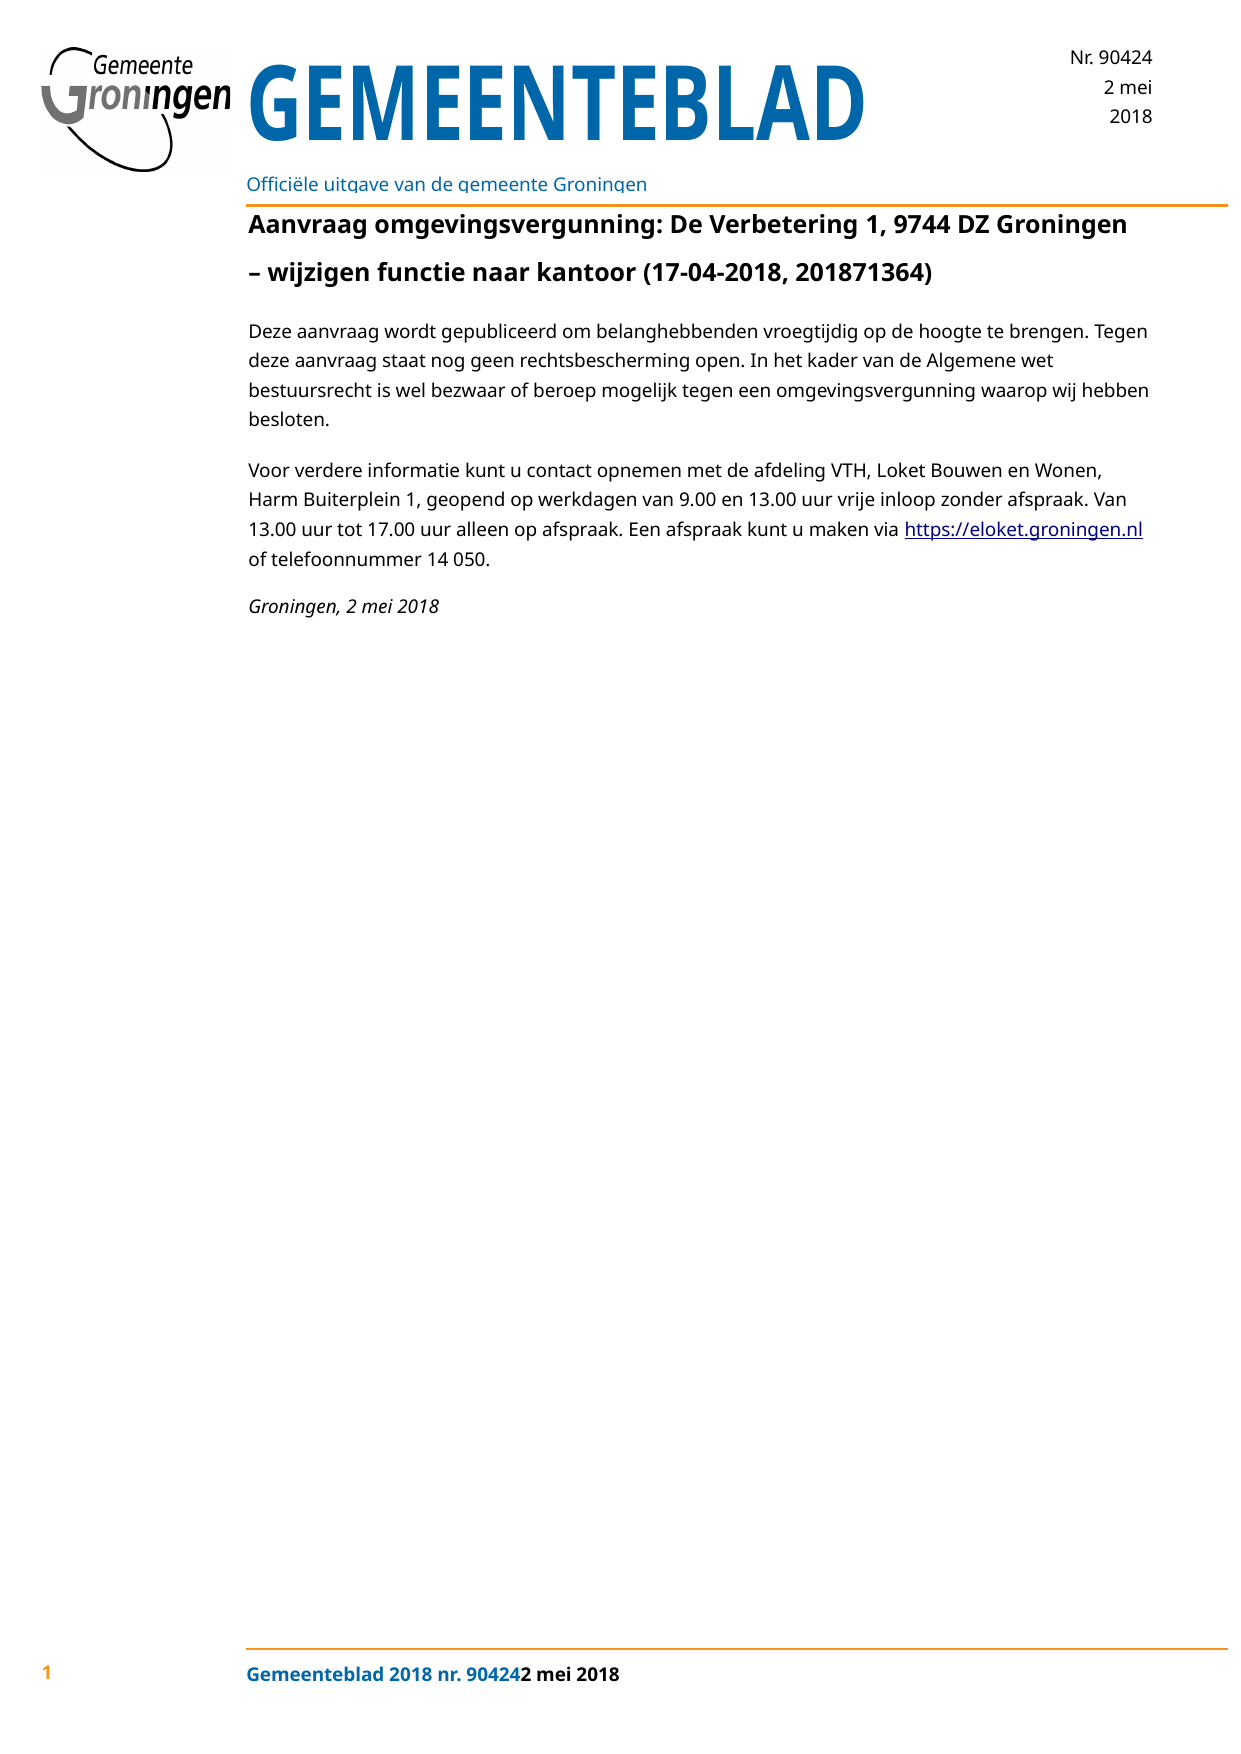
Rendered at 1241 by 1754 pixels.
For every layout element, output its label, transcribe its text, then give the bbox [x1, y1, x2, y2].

text Groningen, 2 mei 2018 [248, 594, 1152, 619]
text Deze aanvraag wordt gepubliceerd om belanghebbenden vroegtijdig op de hoogte te brengen. Tegen deze aanvraag staat nog geen rechtsbescherming open. In het kader van de Algemene wet bestuursrecht is wel bezwaar of beroep mogelijk tegen een omgevingsvergunning waarop wij hebben besloten. [248, 318, 1152, 432]
text Voor verdere informatie kunt u contact opnemen met de afdeling VTH, Loket Bouwen en Wonen, Harm Buiterplein 1, geopend op werkdagen van 9.00 en 13.00 uur vrije inloop zonder afspraak. Van 13.00 uur tot 17.00 uur alleen op afspraak. Een afspraak kunt u maken via https://eloket.groningen.nl of telefoonnummer 14 050. [248, 457, 1152, 572]
text Aanvraag omgevingsvergunning: De Verbetering 1, 9744 DZ Groningen – wijzigen functie naar kantoor (17-04-2018, 201871364) [248, 207, 1152, 288]
picture [41, 47, 231, 172]
